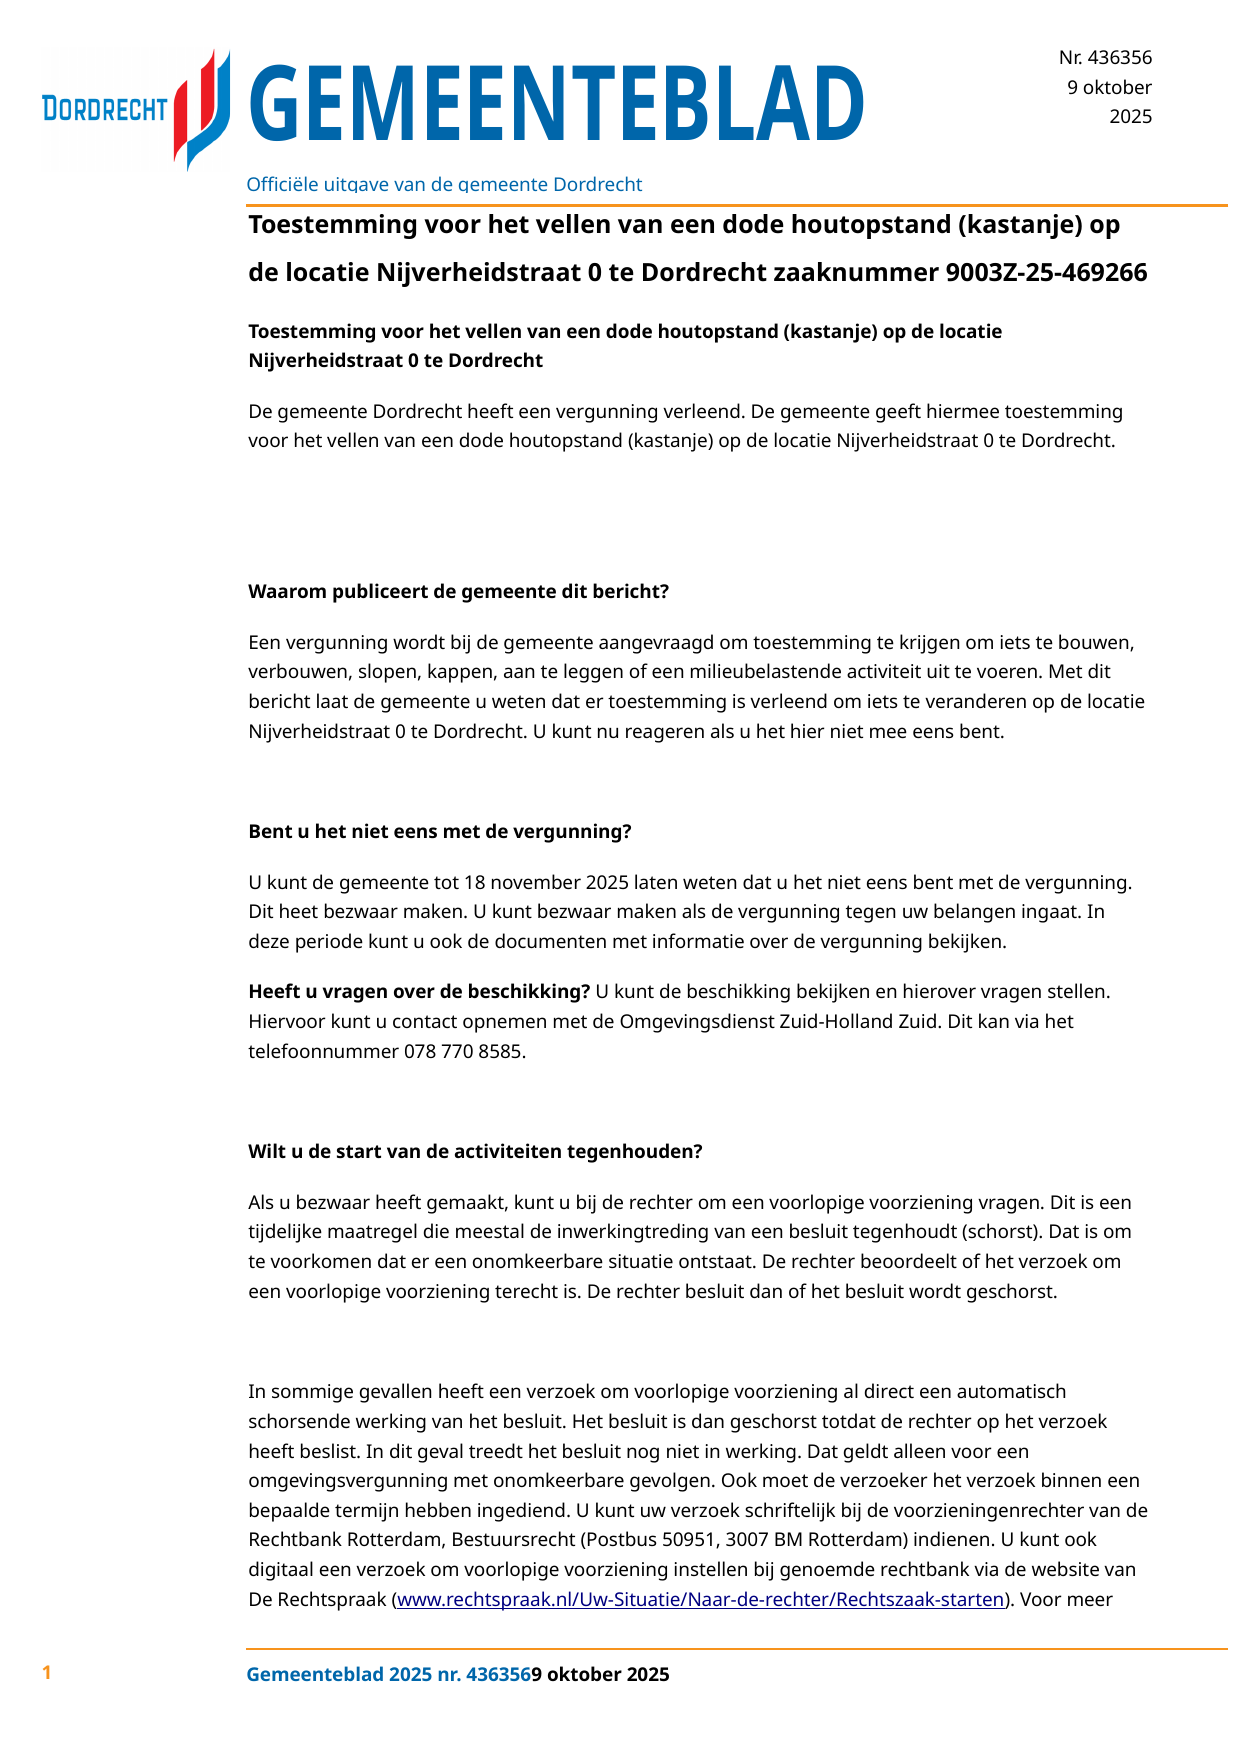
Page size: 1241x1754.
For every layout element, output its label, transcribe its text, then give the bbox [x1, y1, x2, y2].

text Toestemming voor het vellen van een dode houtopstand (kastanje) op de locatie Nijverheidstraat 0 te Dordrecht [248, 318, 1152, 373]
text Toestemming voor het vellen van een dode houtopstand (kastanje) op de locatie Nijverheidstraat 0 te Dordrecht zaaknummer 9003Z-25-469266 [248, 207, 1152, 288]
text Een vergunning wordt bij de gemeente aangevraagd om toestemming te krijgen om iets te bouwen, verbouwen, slopen, kappen, aan te leggen of een milieubelastende activiteit uit te voeren. Met dit bericht laat de gemeente u weten dat er toestemming is verleend om iets te veranderen op de locatie Nijverheidstraat 0 te Dordrecht. U kunt nu reageren als u het hier niet mee eens bent. [248, 629, 1152, 744]
text In sommige gevallen heeft een verzoek om voorlopige voorziening al direct een automatisch schorsende werking van het besluit. Het besluit is dan geschorst totdat de rechter op het verzoek heeft beslist. In dit geval treedt het besluit nog niet in werking. Dat geldt alleen voor een omgevingsvergunning met onomkeerbare gevolgen. Ook moet de verzoeker het verzoek binnen een bepaalde termijn hebben ingediend. U kunt uw verzoek schriftelijk bij de voorzieningenrechter van de Rechtbank Rotterdam, Bestuursrecht (Postbus 50951, 3007 BM Rotterdam) indienen. U kunt ook digitaal een verzoek om voorlopige voorziening instellen bij genoemde rechtbank via de website van De Rechtspraak (www.rechtspraak.nl/Uw-Situatie/Naar-de-rechter/Rechtszaak-starten). Voor meer [248, 1379, 1152, 1612]
text Wilt u de start van de activiteiten tegenhouden? [248, 1139, 1152, 1164]
text Waarom publiceert de gemeente dit bericht? [248, 579, 1152, 604]
text U kunt de gemeente tot 18 november 2025 laten weten dat u het niet eens bent met de vergunning. Dit heet bezwaar maken. U kunt bezwaar maken als de vergunning tegen uw belangen ingaat. In deze periode kunt u ook de documenten met informatie over de vergunning bekijken. [248, 869, 1152, 954]
text Als u bezwaar heeft gemaakt, kunt u bij de rechter om een voorlopige voorziening vragen. Dit is een tijdelijke maatregel die meestal de inwerkingtreding van een besluit tegenhoudt (schorst). Dat is om te voorkomen dat er een onomkeerbare situatie ontstaat. De rechter beoordeelt of het verzoek om een voorlopige voorziening terecht is. De rechter besluit dan of het besluit wordt geschorst. [248, 1189, 1152, 1304]
picture [41, 47, 231, 172]
text Bent u het niet eens met de vergunning? [248, 819, 1152, 844]
text Heeft u vragen over de beschikking? U kunt de beschikking bekijken en hierover vragen stellen. Hiervoor kunt u contact opnemen met de Omgevingsdienst Zuid-Holland Zuid. Dit kan via het telefoonnummer 078 770 8585. [248, 979, 1152, 1064]
text De gemeente Dordrecht heeft een vergunning verleend. De gemeente geeft hiermee toestemming voor het vellen van een dode houtopstand (kastanje) op de locatie Nijverheidstraat 0 te Dordrecht. [248, 398, 1152, 453]
